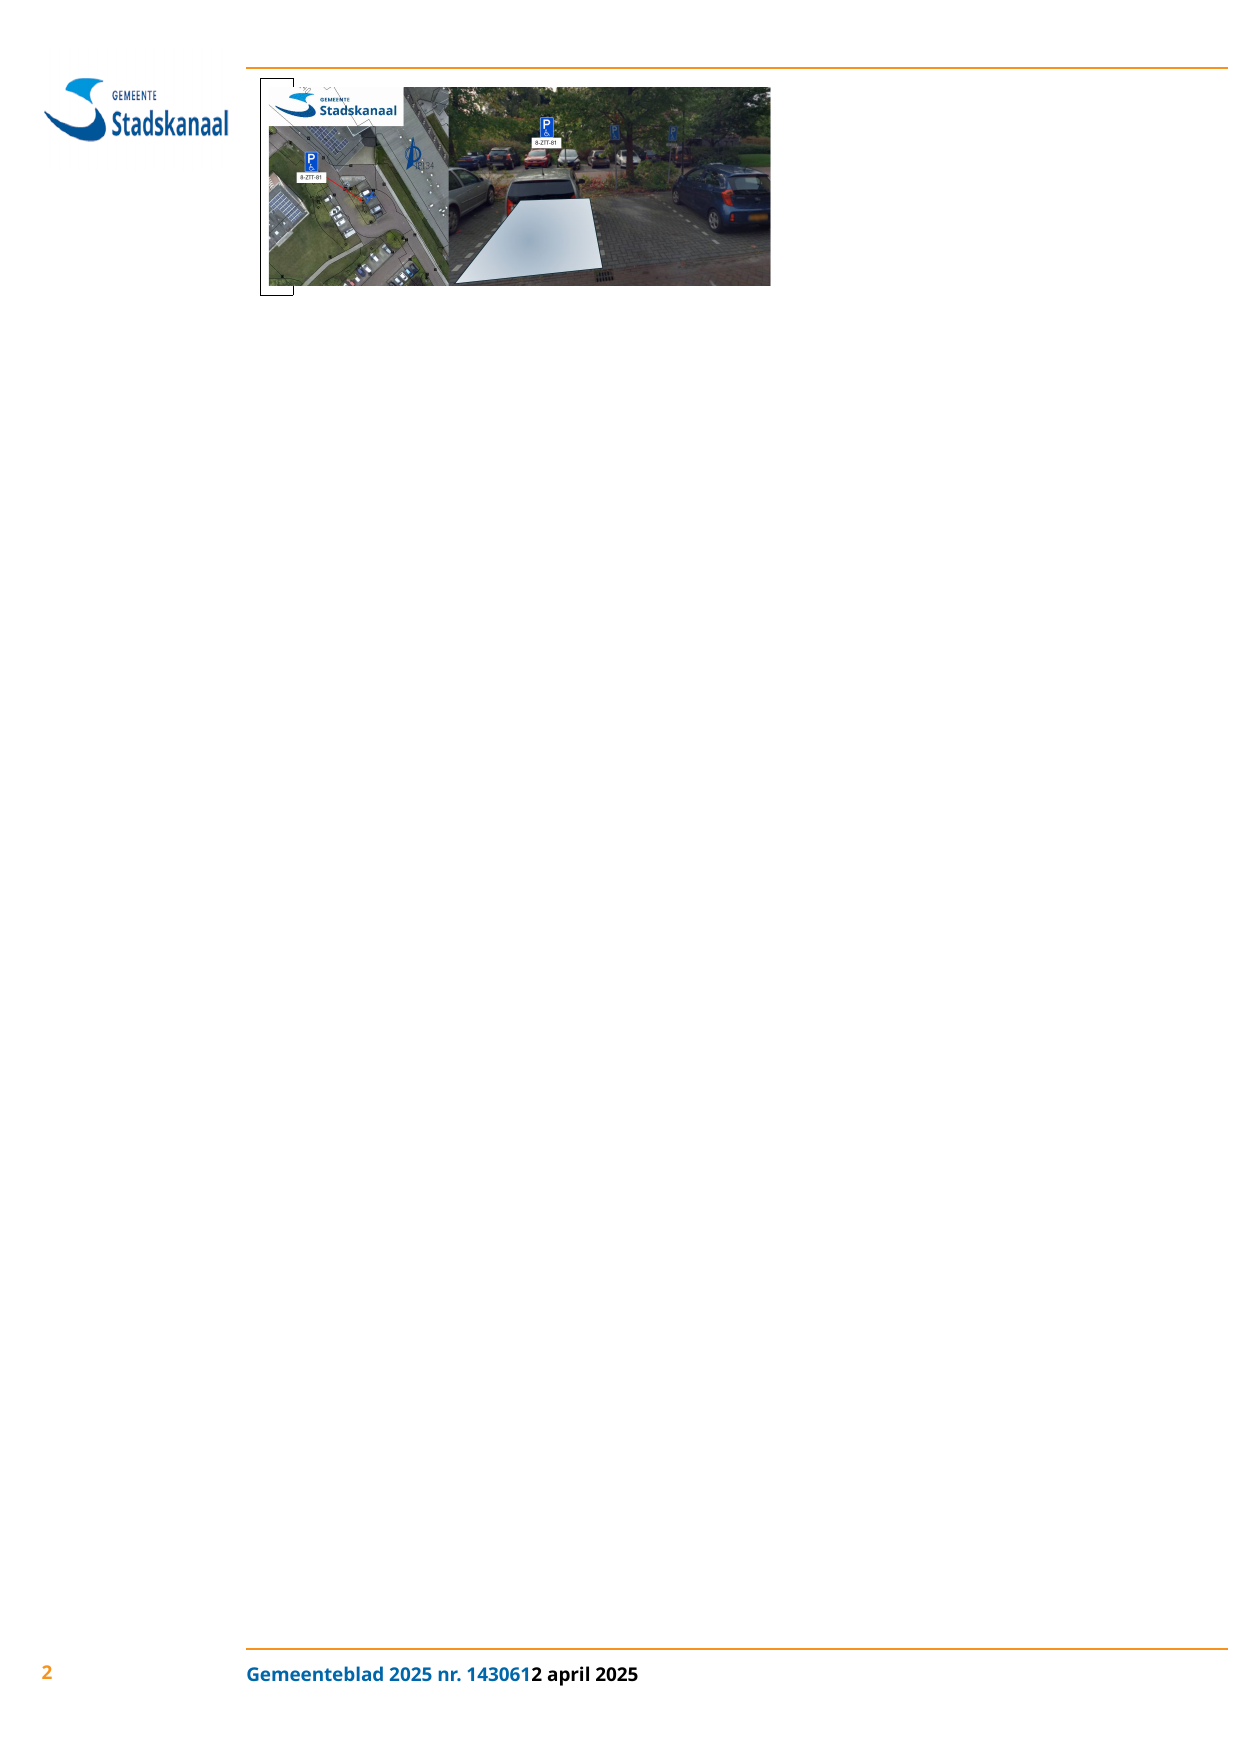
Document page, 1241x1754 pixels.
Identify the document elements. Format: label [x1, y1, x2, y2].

picture [41, 47, 231, 172]
picture [268, 87, 771, 286]
